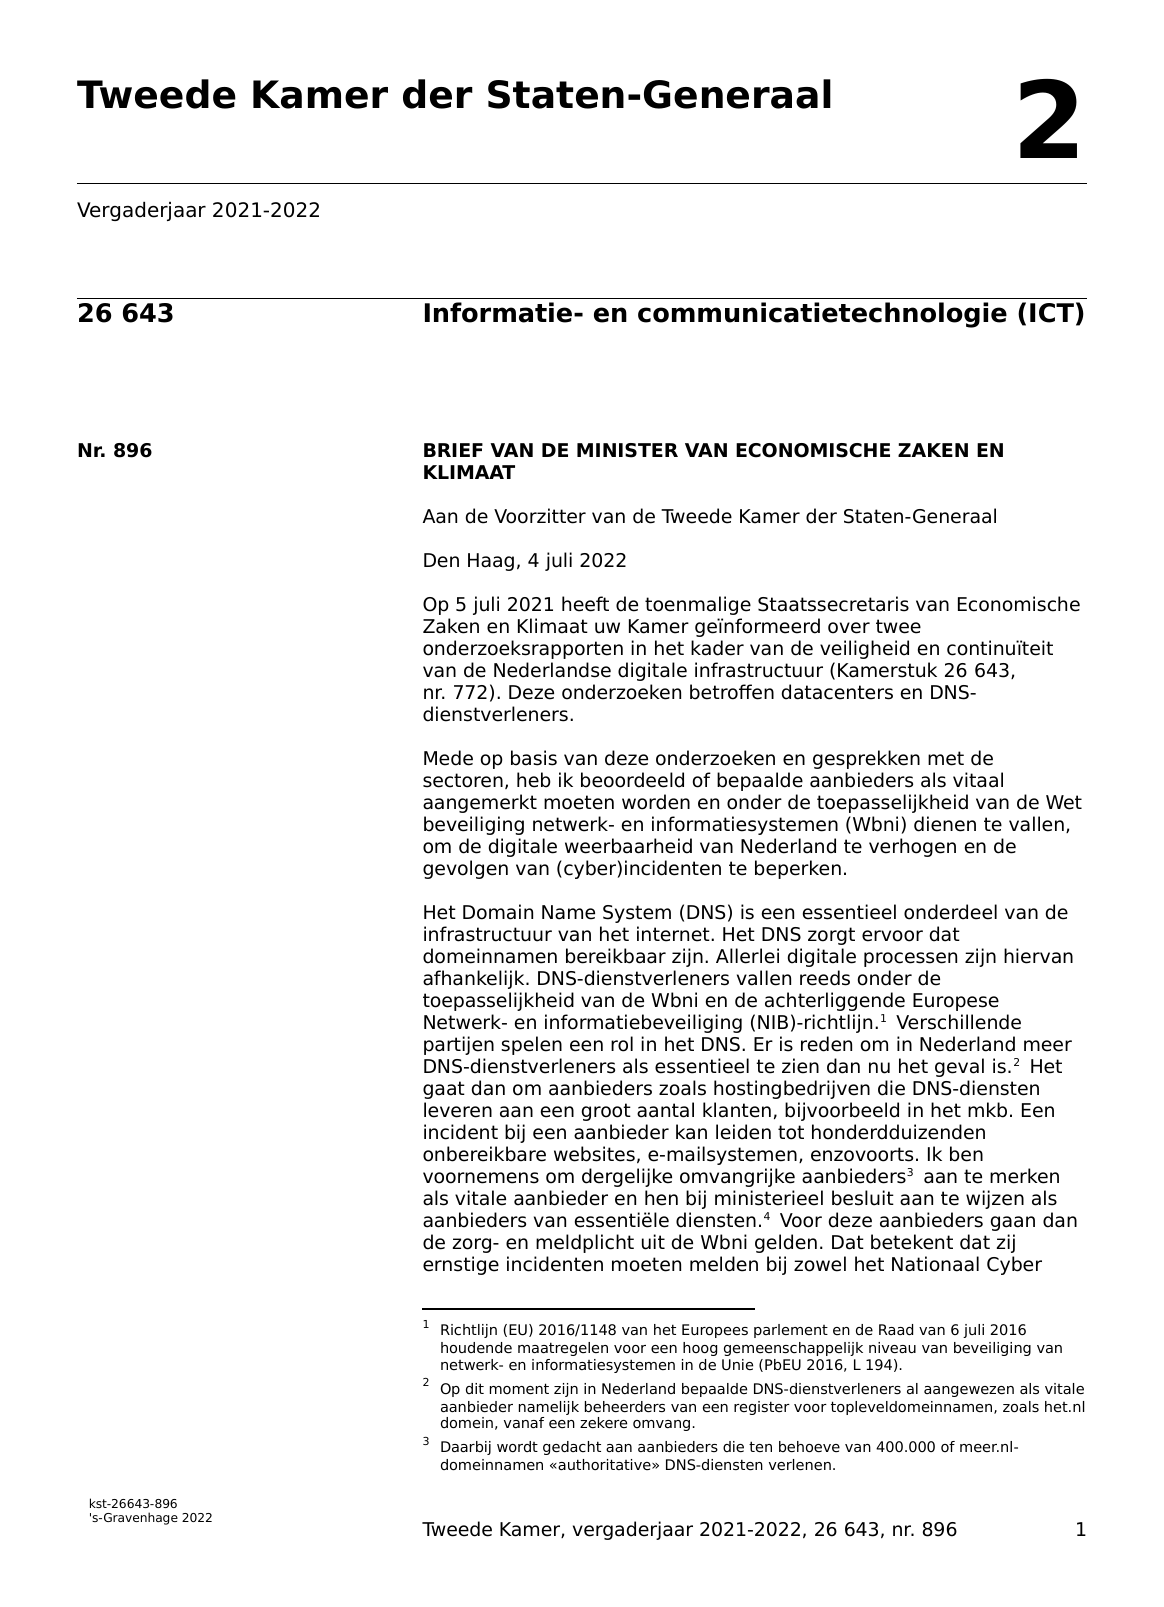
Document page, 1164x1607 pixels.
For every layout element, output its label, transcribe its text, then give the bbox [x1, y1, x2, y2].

subtitle 26 643 Informatie- en communicatietechnologie (ICT) [77, 299, 1087, 329]
table_header 2 [886, 59, 1087, 183]
text Richtlijn (EU) 2016/1148 van het Europees parlement en de Raad van 6 juli 2016 houdende maatregelen voor een hoog gemeenschappelijk niveau van beveiliging van netwerk- en informatiesystemen in de Unie (PbEU 2016, L 194). [422, 1318, 1087, 1374]
text Den Haag, 4 juli 2022 [422, 550, 1087, 572]
text Mede op basis van deze onderzoeken en gesprekken met de sectoren, heb ik beoordeeld of bepaalde aanbieders als vitaal aangemerkt moeten worden en onder de toepasselijkheid van de Wet beveiliging netwerk- en informatiesystemen (Wbni) dienen te vallen, om de digitale weerbaarheid van Nederland te verhogen en de gevolgen van (cyber)incidenten te beperken. [422, 748, 1087, 880]
text 's-Gravenhage 2022 [88, 1511, 323, 1525]
text Het Domain Name System (DNS) is een essentieel onderdeel van de infrastructuur van het internet. Het DNS zorgt ervoor dat domeinnamen bereikbaar zijn. Allerlei digitale processen zijn hiervan afhankelijk. DNS-dienstverleners vallen reeds onder de toepasselijkheid van de Wbni en de achterliggende Europese Netwerk- en informatiebeveiliging (NIB)-richtlijn. Verschillende partijen spelen een rol in het DNS. Er is reden om in Nederland meer DNS-dienstverleners als essentieel te zien dan nu het geval is. Het gaat dan om aanbieders zoals hostingbedrijven die DNS-diensten leveren aan een groot aantal klanten, bijvoorbeeld in het mkb. Een incident bij een aanbieder kan leiden tot honderdduizenden onbereikbare websites, e-mailsystemen, enzovoorts. Ik ben voornemens om dergelijke omvangrijke aanbieders aan te merken als vitale aanbieder en hen bij ministerieel besluit aan te wijzen als aanbieders van essentiële diensten. Voor deze aanbieders gaan dan de zorg- en meldplicht uit de Wbni gelden. Dat betekent dat zij ernstige incidenten moeten melden bij zowel het Nationaal Cyber [422, 902, 1087, 1276]
text Op dit moment zijn in Nederland bepaalde DNS-dienstverleners al aangewezen als vitale aanbieder namelijk beheerders van een register voor topleveldomeinnamen, zoals het.nl domein, vanaf een zekere omvang. [422, 1377, 1087, 1432]
text Aan de Voorzitter van de Tweede Kamer der Staten-Generaal [422, 506, 1087, 528]
text Daarbij wordt gedacht aan aanbieders die ten behoeve van 400.000 of meer.nl-domeinnamen «authoritative» DNS-diensten verlenen. [422, 1435, 1087, 1474]
table_header Tweede Kamer der Staten-Generaal [77, 59, 886, 183]
subtitle Nr. 896 BRIEF VAN DE MINISTER VAN ECONOMISCHE ZAKEN EN KLIMAAT [77, 440, 1087, 484]
text kst-26643-896 [88, 1497, 323, 1511]
text Op 5 juli 2021 heeft de toenmalige Staatssecretaris van Economische Zaken en Klimaat uw Kamer geïnformeerd over twee onderzoeksrapporten in het kader van de veiligheid en continuïteit van de Nederlandse digitale infrastructuur (Kamerstuk 26 643, nr. 772). Deze onderzoeken betroffen datacenters en DNS-dienstverleners. [422, 594, 1087, 726]
table_cell Vergaderjaar 2021-2022 [77, 184, 1087, 298]
